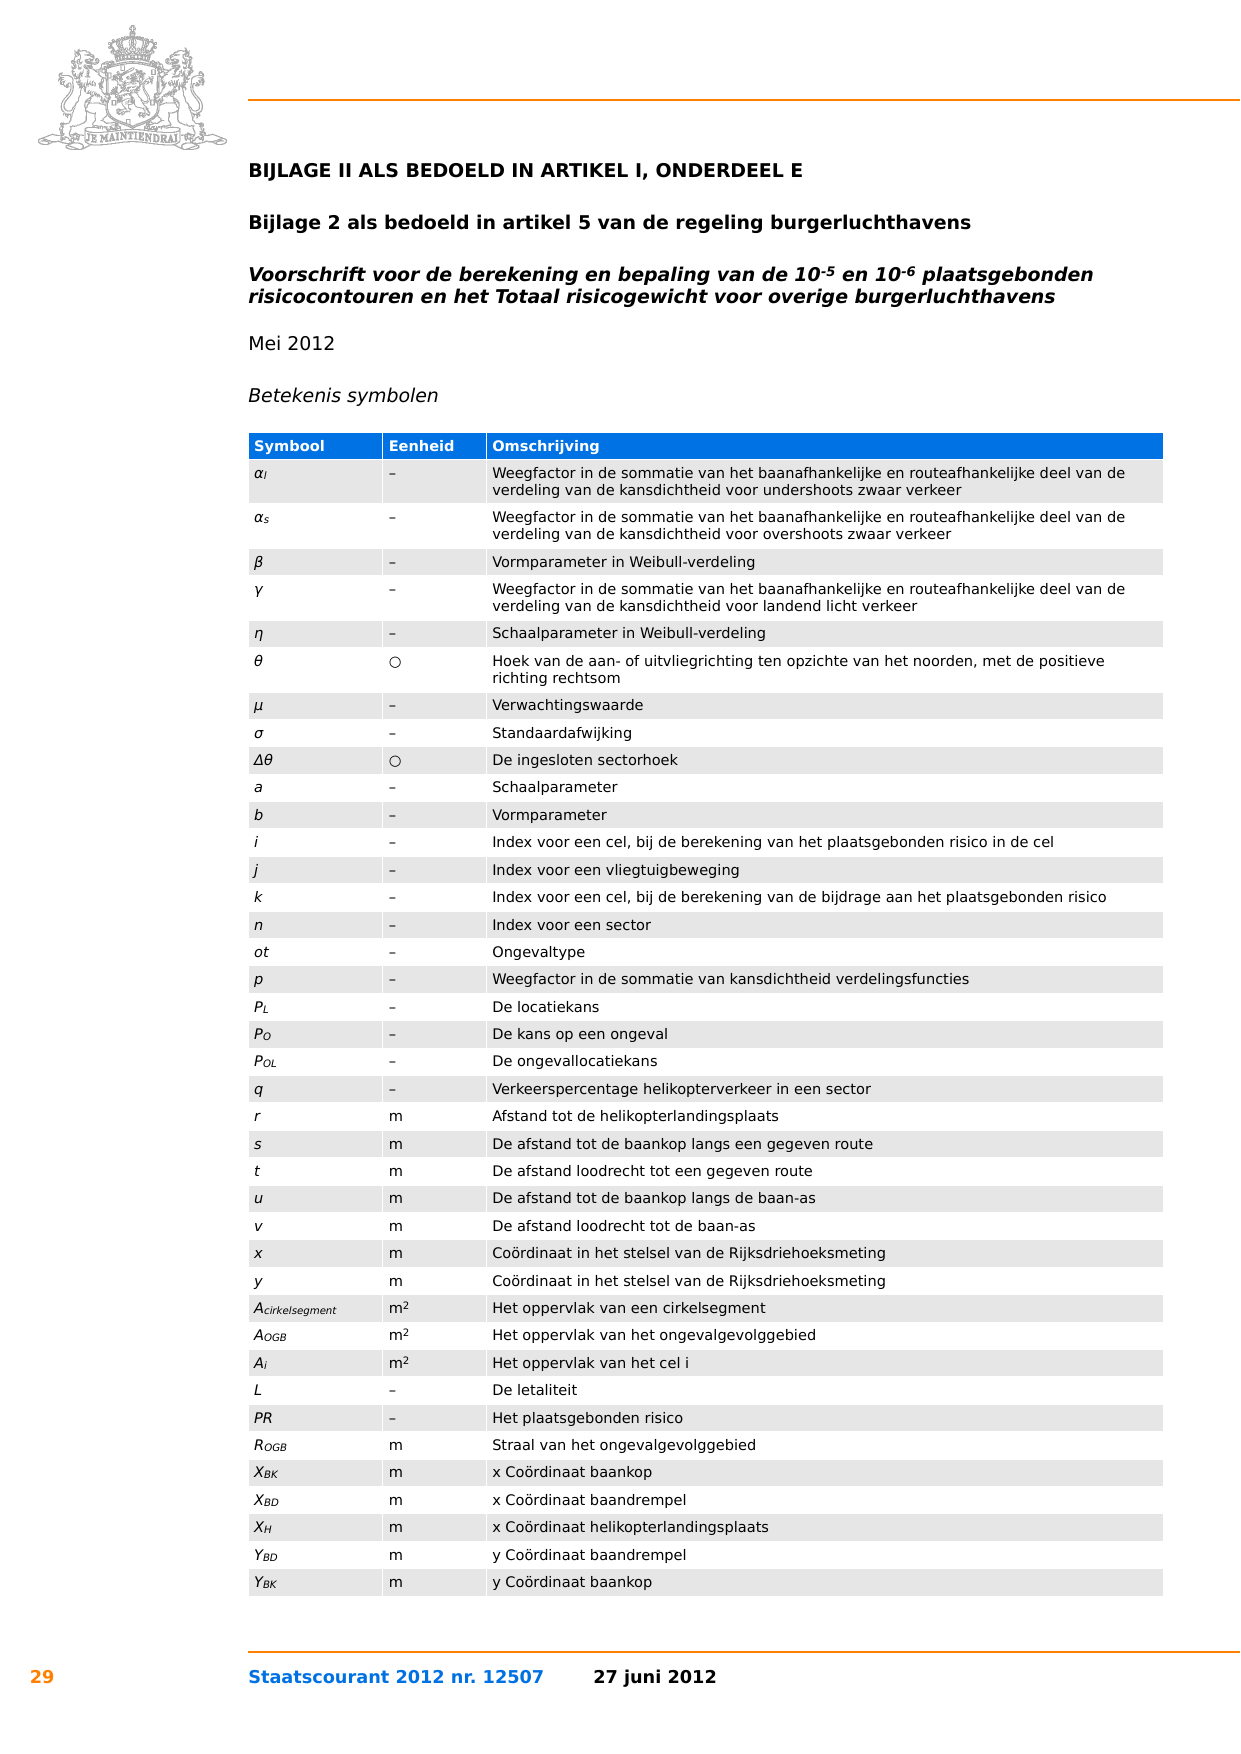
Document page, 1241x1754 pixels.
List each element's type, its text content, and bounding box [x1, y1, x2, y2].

table_cell Coördinaat in het stelsel van de Rijksdriehoeksmeting [487, 1240, 1163, 1267]
table_cell De ongevallocatiekans [487, 1049, 1163, 1075]
table_cell Verkeerspercentage helikopterverkeer in een sector [487, 1076, 1163, 1102]
table_cell Ongevaltype [487, 939, 1163, 965]
picture [38, 25, 227, 150]
table_cell – [383, 576, 486, 620]
table_cell m [383, 1460, 486, 1486]
table_cell – [383, 939, 486, 965]
table_cell Het oppervlak van een cirkelsegment [487, 1295, 1163, 1322]
table_cell – [383, 830, 486, 856]
table_cell PL [249, 994, 382, 1020]
table_cell – [383, 994, 486, 1020]
table_cell αs [249, 505, 382, 548]
table_cell m [383, 1158, 486, 1184]
table_cell Het oppervlak van het ongevalgevolggebied [487, 1323, 1163, 1349]
table_cell AOGB [249, 1323, 382, 1349]
table_cell Weegfactor in de sommatie van het baanafhankelijke en routeafhankelijke deel van de verdeling van de kansdichtheid voor undershoots zwaar verkeer [487, 460, 1163, 503]
table_cell – [383, 884, 486, 911]
table_cell Vormparameter [487, 802, 1163, 828]
table_cell β [249, 549, 382, 575]
table_cell m [383, 1240, 486, 1267]
table_cell Weegfactor in de sommatie van het baanafhankelijke en routeafhankelijke deel van de verdeling van de kansdichtheid voor overshoots zwaar verkeer [487, 505, 1163, 548]
table_cell αl [249, 460, 382, 503]
table_cell m2 [383, 1323, 486, 1349]
table_cell POL [249, 1049, 382, 1075]
table_cell m [383, 1131, 486, 1157]
table_cell n [249, 912, 382, 938]
table_cell ot [249, 939, 382, 965]
table_cell YBK [249, 1569, 382, 1596]
table_cell θ [249, 648, 382, 691]
table_cell t [249, 1158, 382, 1184]
table_cell m [383, 1542, 486, 1568]
table_cell k [249, 884, 382, 911]
table_cell m2 [383, 1350, 486, 1376]
table_cell PO [249, 1021, 382, 1048]
table_cell ○ [383, 747, 486, 774]
table_cell Schaalparameter [487, 775, 1163, 801]
table_cell – [383, 775, 486, 801]
table_cell y [249, 1268, 382, 1294]
text Mei 2012 [248, 333, 1163, 355]
subtitle BIJLAGE II ALS BEDOELD IN ARTIKEL I, ONDERDEEL E [248, 160, 1163, 182]
table_cell YBD [249, 1542, 382, 1568]
table_cell y Coördinaat baandrempel [487, 1542, 1163, 1568]
table_cell Afstand tot de helikopterlandingsplaats [487, 1104, 1163, 1130]
table_cell – [383, 693, 486, 719]
table_cell a [249, 775, 382, 801]
table_cell Index voor een cel, bij de berekening van de bijdrage aan het plaatsgebonden risico [487, 884, 1163, 911]
table_header Omschrijving [487, 433, 1163, 459]
table_cell Weegfactor in de sommatie van kansdichtheid verdelingsfuncties [487, 966, 1163, 993]
table_cell Straal van het ongevalgevolggebied [487, 1432, 1163, 1458]
table_cell m [383, 1104, 486, 1130]
table_cell – [383, 460, 486, 503]
table_cell b [249, 802, 382, 828]
table_cell De ingesloten sectorhoek [487, 747, 1163, 774]
table_cell x Coördinaat baandrempel [487, 1487, 1163, 1513]
table_cell m [383, 1514, 486, 1541]
table_cell m [383, 1569, 486, 1596]
table_cell s [249, 1131, 382, 1157]
table_cell Het plaatsgebonden risico [487, 1405, 1163, 1431]
table_cell Acirkelsegment [249, 1295, 382, 1322]
table_cell j [249, 857, 382, 883]
table_cell – [383, 621, 486, 647]
table_cell Index voor een vliegtuigbeweging [487, 857, 1163, 883]
table_cell Schaalparameter in Weibull-verdeling [487, 621, 1163, 647]
table_cell De afstand loodrecht tot een gegeven route [487, 1158, 1163, 1184]
table_cell Coördinaat in het stelsel van de Rijksdriehoeksmeting [487, 1268, 1163, 1294]
table_cell y Coördinaat baankop [487, 1569, 1163, 1596]
table_cell De afstand loodrecht tot de baan-as [487, 1213, 1163, 1239]
table_cell PR [249, 1405, 382, 1431]
table_cell Het oppervlak van het cel i [487, 1350, 1163, 1376]
table_cell m [383, 1213, 486, 1239]
table_cell m [383, 1487, 486, 1513]
table_cell – [383, 505, 486, 548]
table_cell η [249, 621, 382, 647]
table_cell u [249, 1186, 382, 1212]
table_cell – [383, 802, 486, 828]
table_cell Verwachtingswaarde [487, 693, 1163, 719]
table_cell m [383, 1268, 486, 1294]
table_cell i [249, 830, 382, 856]
table_cell Ai [249, 1350, 382, 1376]
table_cell – [383, 1405, 486, 1431]
table_cell Δθ [249, 747, 382, 774]
table_cell m2 [383, 1295, 486, 1322]
table_cell γ [249, 576, 382, 620]
table_cell XH [249, 1514, 382, 1541]
table_cell De locatiekans [487, 994, 1163, 1020]
table_cell De afstand tot de baankop langs de baan-as [487, 1186, 1163, 1212]
table_cell v [249, 1213, 382, 1239]
table_cell Index voor een sector [487, 912, 1163, 938]
table_cell r [249, 1104, 382, 1130]
table_cell L [249, 1378, 382, 1404]
table_cell XBK [249, 1460, 382, 1486]
table_cell x Coördinaat helikopterlandingsplaats [487, 1514, 1163, 1541]
table_cell q [249, 1076, 382, 1102]
table_cell p [249, 966, 382, 993]
table_cell – [383, 1049, 486, 1075]
table_cell ROGB [249, 1432, 382, 1458]
table_cell Weegfactor in de sommatie van het baanafhankelijke en routeafhankelijke deel van de verdeling van de kansdichtheid voor landend licht verkeer [487, 576, 1163, 620]
table_cell – [383, 966, 486, 993]
table_cell – [383, 1076, 486, 1102]
table_cell De letaliteit [487, 1378, 1163, 1404]
table_cell m [383, 1186, 486, 1212]
table_cell – [383, 720, 486, 746]
table_header Eenheid [383, 433, 486, 459]
table_cell Vormparameter in Weibull-verdeling [487, 549, 1163, 575]
table_cell x [249, 1240, 382, 1267]
table_cell Standaardafwijking [487, 720, 1163, 746]
subtitle Bijlage 2 als bedoeld in artikel 5 van de regeling burgerluchthavens [248, 212, 1163, 234]
table_cell ○ [383, 648, 486, 691]
table_cell x Coördinaat baankop [487, 1460, 1163, 1486]
table_cell m [383, 1432, 486, 1458]
table_cell Index voor een cel, bij de berekening van het plaatsgebonden risico in de cel [487, 830, 1163, 856]
table_cell – [383, 1378, 486, 1404]
subtitle Betekenis symbolen [248, 385, 1163, 407]
table_cell σ [249, 720, 382, 746]
table_cell µ [249, 693, 382, 719]
table_cell – [383, 1021, 486, 1048]
table_cell – [383, 912, 486, 938]
table_cell – [383, 857, 486, 883]
table_cell XBD [249, 1487, 382, 1513]
subtitle Voorschrift voor de berekening en bepaling van de 10-5 en 10-6 plaatsgebonden risicocontouren en het Totaal risicogewicht voor overige burgerluchthavens [248, 264, 1163, 308]
table_cell Hoek van de aan- of uitvliegrichting ten opzichte van het noorden, met de positieve richting rechtsom [487, 648, 1163, 691]
table_cell – [383, 549, 486, 575]
table_header Symbool [249, 433, 382, 459]
table_cell De afstand tot de baankop langs een gegeven route [487, 1131, 1163, 1157]
table_cell De kans op een ongeval [487, 1021, 1163, 1048]
